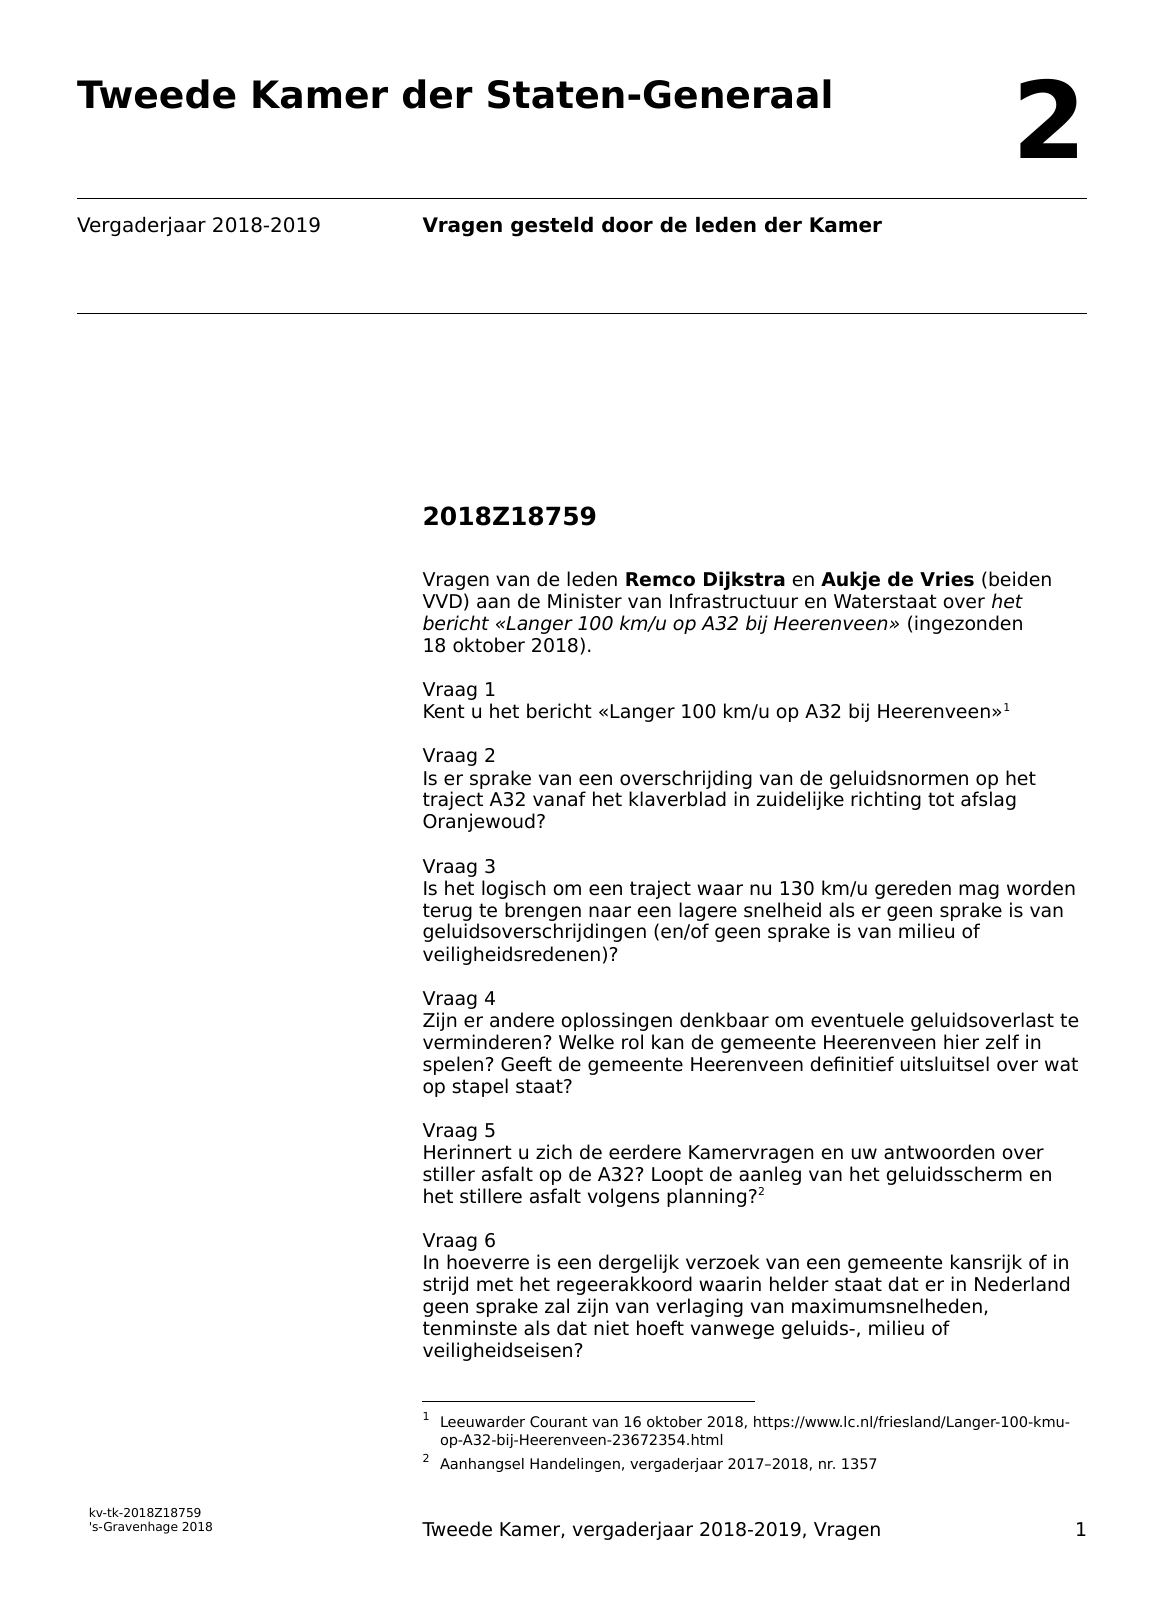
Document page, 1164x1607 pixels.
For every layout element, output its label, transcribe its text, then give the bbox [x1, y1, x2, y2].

text 's-Gravenhage 2018 [88, 1520, 323, 1534]
text Vraag 6 [422, 1230, 1087, 1252]
text Vragen van de leden Remco Dijkstra en Aukje de Vries (beiden VVD) aan de Minister van Infrastructuur en Waterstaat over het bericht «Langer 100 km/u op A32 bij Heerenveen» (ingezonden 18 oktober 2018). [422, 569, 1087, 657]
text Vraag 5 [422, 1120, 1087, 1142]
text Vraag 2 [422, 745, 1087, 767]
text In hoeverre is een dergelijk verzoek van een gemeente kansrijk of in strijd met het regeerakkoord waarin helder staat dat er in Nederland geen sprake zal zijn van verlaging van maximumsnelheden, tenminste als dat niet hoeft vanwege geluids-, milieu of veiligheidseisen? [422, 1252, 1087, 1362]
text Vraag 4 [422, 988, 1087, 1009]
text Zijn er andere oplossingen denkbaar om eventuele geluidsoverlast te verminderen? Welke rol kan de gemeente Heerenveen hier zelf in spelen? Geeft de gemeente Heerenveen definitief uitsluitsel over wat op stapel staat? [422, 1009, 1087, 1097]
text Herinnert u zich de eerdere Kamervragen en uw antwoorden over stiller asfalt op de A32? Loopt de aanleg van het geluidsscherm en het stillere asfalt volgens planning? [422, 1142, 1087, 1208]
text Is het logisch om een traject waar nu 130 km/u gereden mag worden terug te brengen naar een lagere snelheid als er geen sprake is van geluidsoverschrijdingen (en/of geen sprake is van milieu of veiligheidsredenen)? [422, 877, 1087, 965]
text Aanhangsel Handelingen, vergaderjaar 2017–2018, nr. 1357 [422, 1452, 1087, 1474]
text Is er sprake van een overschrijding van de geluidsnormen op het traject A32 vanaf het klaverblad in zuidelijke richting tot afslag Oranjewoud? [422, 767, 1087, 833]
table_cell Vragen gesteld door de leden der Kamer [422, 199, 1087, 313]
text Kent u het bericht «Langer 100 km/u op A32 bij Heerenveen» [422, 701, 1087, 723]
text Vraag 1 [422, 679, 1087, 701]
text Vraag 3 [422, 856, 1087, 877]
table_header Tweede Kamer der Staten-Generaal [77, 59, 886, 198]
text 2018Z18759 [422, 502, 1087, 531]
table_cell Vergaderjaar 2018-2019 [77, 199, 422, 313]
text kv-tk-2018Z18759 [88, 1506, 323, 1520]
table_header 2 [886, 59, 1087, 198]
text Leeuwarder Courant van 16 oktober 2018, https://www.lc.nl/friesland/Langer-100-kmu-op-A32-bij-Heerenveen-23672354.html [422, 1410, 1087, 1449]
